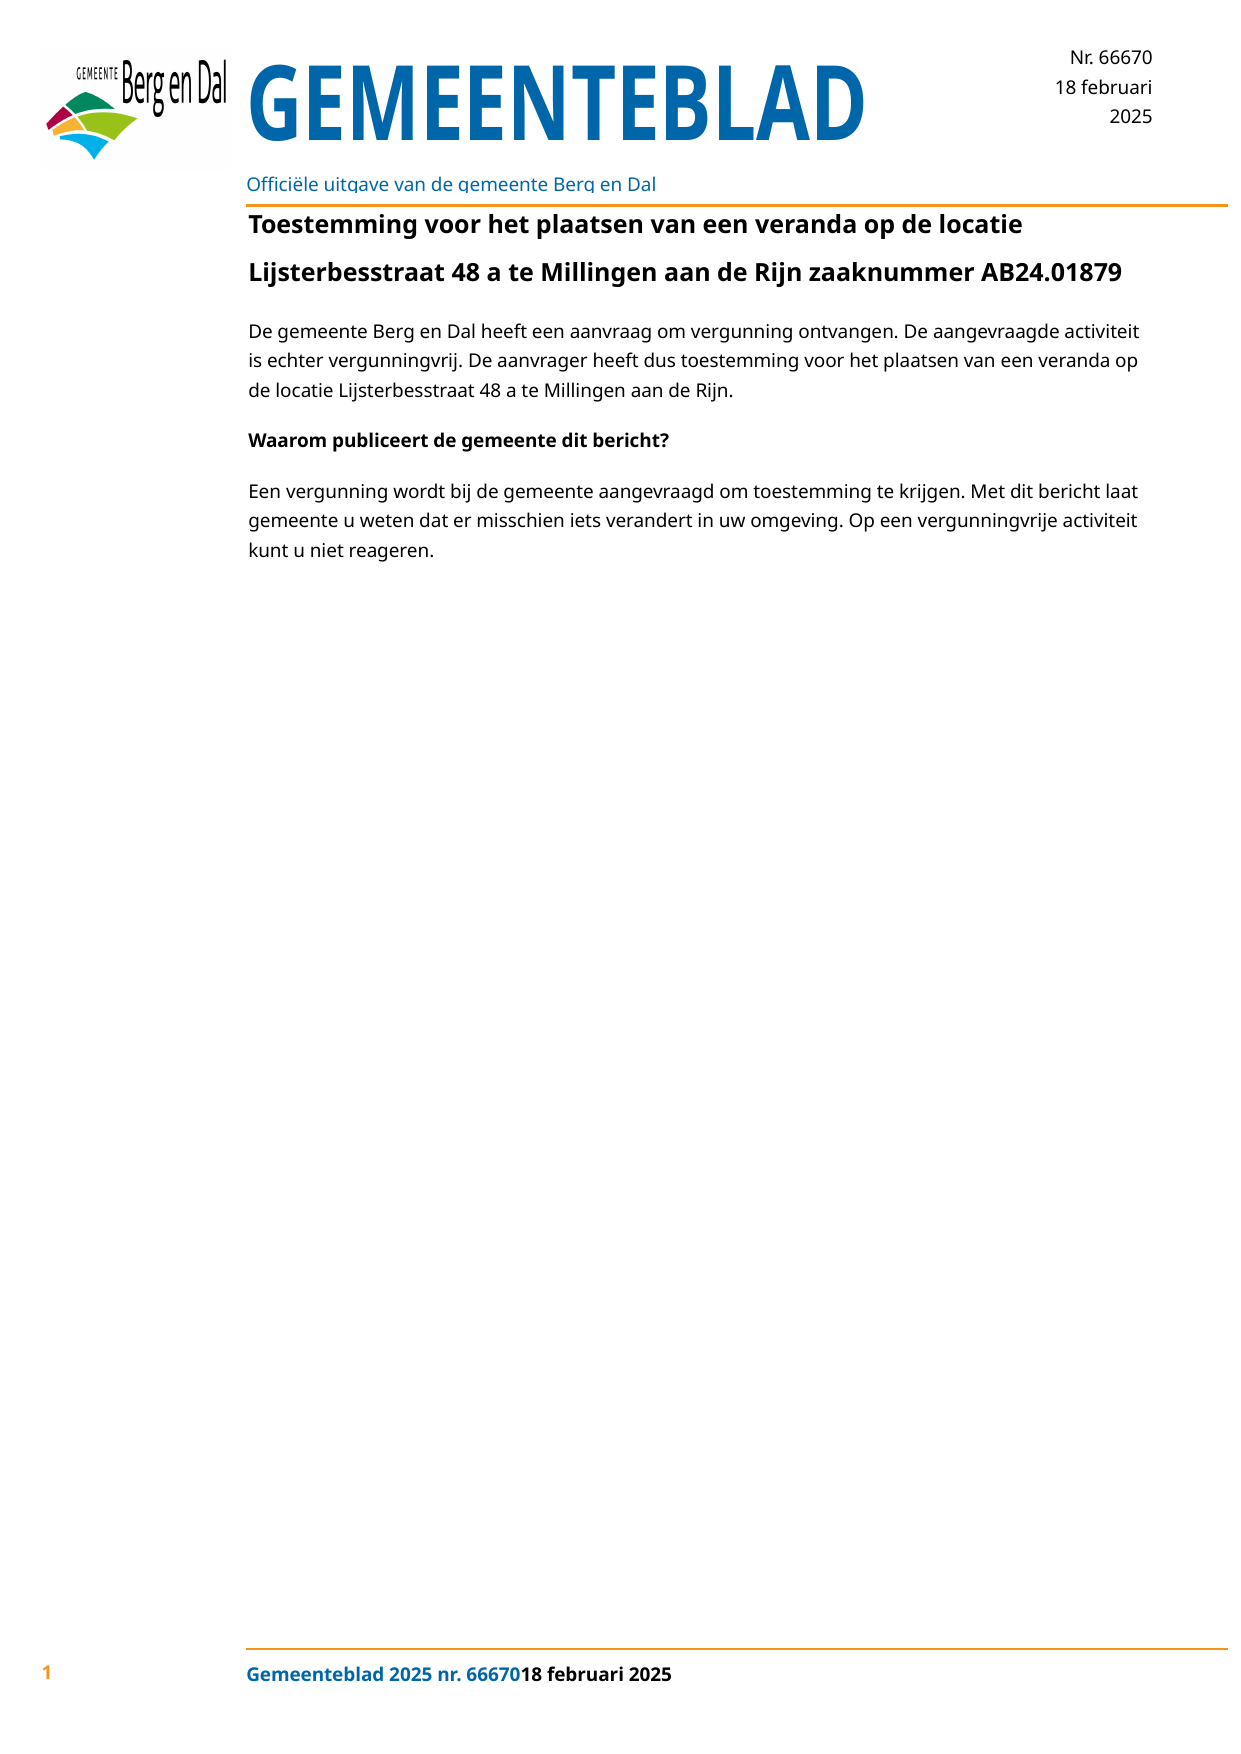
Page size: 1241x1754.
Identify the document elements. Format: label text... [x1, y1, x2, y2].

text Toestemming voor het plaatsen van een veranda op de locatie Lijsterbesstraat 48 a te Millingen aan de Rijn zaaknummer AB24.01879 [248, 207, 1152, 288]
text Waarom publiceert de gemeente dit bericht? [248, 427, 1152, 453]
text Een vergunning wordt bij de gemeente aangevraagd om toestemming te krijgen. Met dit bericht laat gemeente u weten dat er misschien iets verandert in uw omgeving. Op een vergunningvrije activiteit kunt u niet reageren. [248, 478, 1152, 563]
picture [41, 47, 231, 172]
text De gemeente Berg en Dal heeft een aanvraag om vergunning ontvangen. De aangevraagde activiteit is echter vergunningvrij. De aanvrager heeft dus toestemming voor het plaatsen van een veranda op de locatie Lijsterbesstraat 48 a te Millingen aan de Rijn. [248, 318, 1152, 403]
